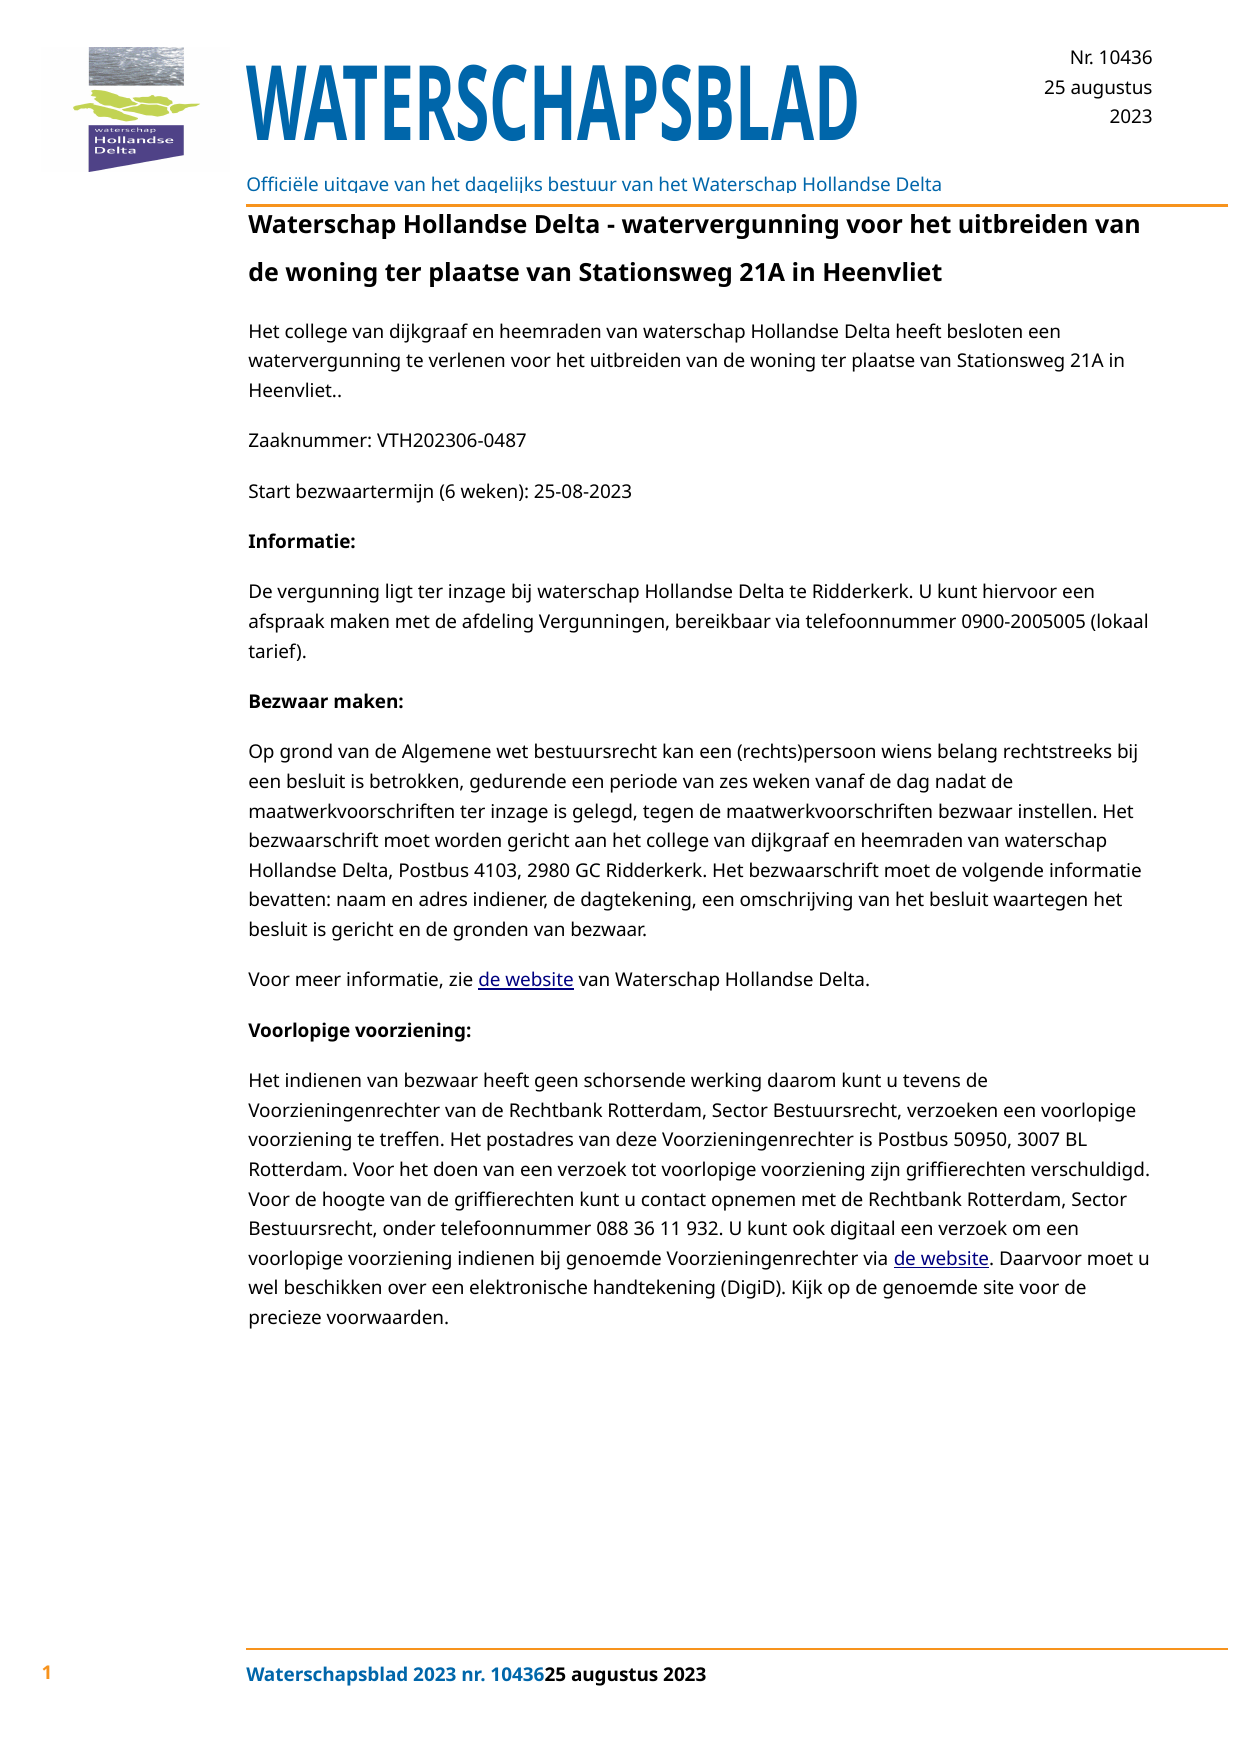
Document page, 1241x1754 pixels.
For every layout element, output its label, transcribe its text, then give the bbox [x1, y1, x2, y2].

text Start bezwaartermijn (6 weken): 25-08-2023 [248, 478, 1152, 504]
text Het college van dijkgraaf en heemraden van waterschap Hollandse Delta heeft besloten een watervergunning te verlenen voor het uitbreiden van de woning ter plaatse van Stationsweg 21A in Heenvliet.. [248, 318, 1152, 403]
text Op grond van de Algemene wet bestuursrecht kan een (rechts)persoon wiens belang rechtstreeks bij een besluit is betrokken, gedurende een periode van zes weken vanaf de dag nadat de maatwerkvoorschriften ter inzage is gelegd, tegen de maatwerkvoorschriften bezwaar instellen. Het bezwaarschrift moet worden gericht aan het college van dijkgraaf en heemraden van waterschap Hollandse Delta, Postbus 4103, 2980 GC Ridderkerk. Het bezwaarschrift moet de volgende informatie bevatten: naam en adres indiener, de dagtekening, een omschrijving van het besluit waartegen het besluit is gericht en de gronden van bezwaar. [248, 739, 1152, 942]
text Waterschap Hollandse Delta - watervergunning voor het uitbreiden van de woning ter plaatse van Stationsweg 21A in Heenvliet [248, 207, 1152, 288]
text Zaaknummer: VTH202306-0487 [248, 427, 1152, 453]
picture [41, 47, 231, 172]
text Bezwaar maken: [248, 688, 1152, 714]
text Voor meer informatie, zie de website van Waterschap Hollandse Delta. [248, 967, 1152, 992]
text Informatie: [248, 528, 1152, 554]
text Het indienen van bezwaar heeft geen schorsende werking daarom kunt u tevens de Voorzieningenrechter van de Rechtbank Rotterdam, Sector Bestuursrecht, verzoeken een voorlopige voorziening te treffen. Het postadres van deze Voorzieningenrechter is Postbus 50950, 3007 BL Rotterdam. Voor het doen van een verzoek tot voorlopige voorziening zijn griffierechten verschuldigd. Voor de hoogte van de griffierechten kunt u contact opnemen met de Rechtbank Rotterdam, Sector Bestuursrecht, onder telefoonnummer 088 36 11 932. U kunt ook digitaal een verzoek om een voorlopige voorziening indienen bij genoemde Voorzieningenrechter via de website. Daarvoor moet u wel beschikken over een elektronische handtekening (DigiD). Kijk op de genoemde site voor de precieze voorwaarden. [248, 1067, 1152, 1330]
text De vergunning ligt ter inzage bij waterschap Hollandse Delta te Ridderkerk. U kunt hiervoor een afspraak maken met de afdeling Vergunningen, bereikbaar via telefoonnummer 0900-2005005 (lokaal tarief). [248, 579, 1152, 664]
text Voorlopige voorziening: [248, 1017, 1152, 1043]
